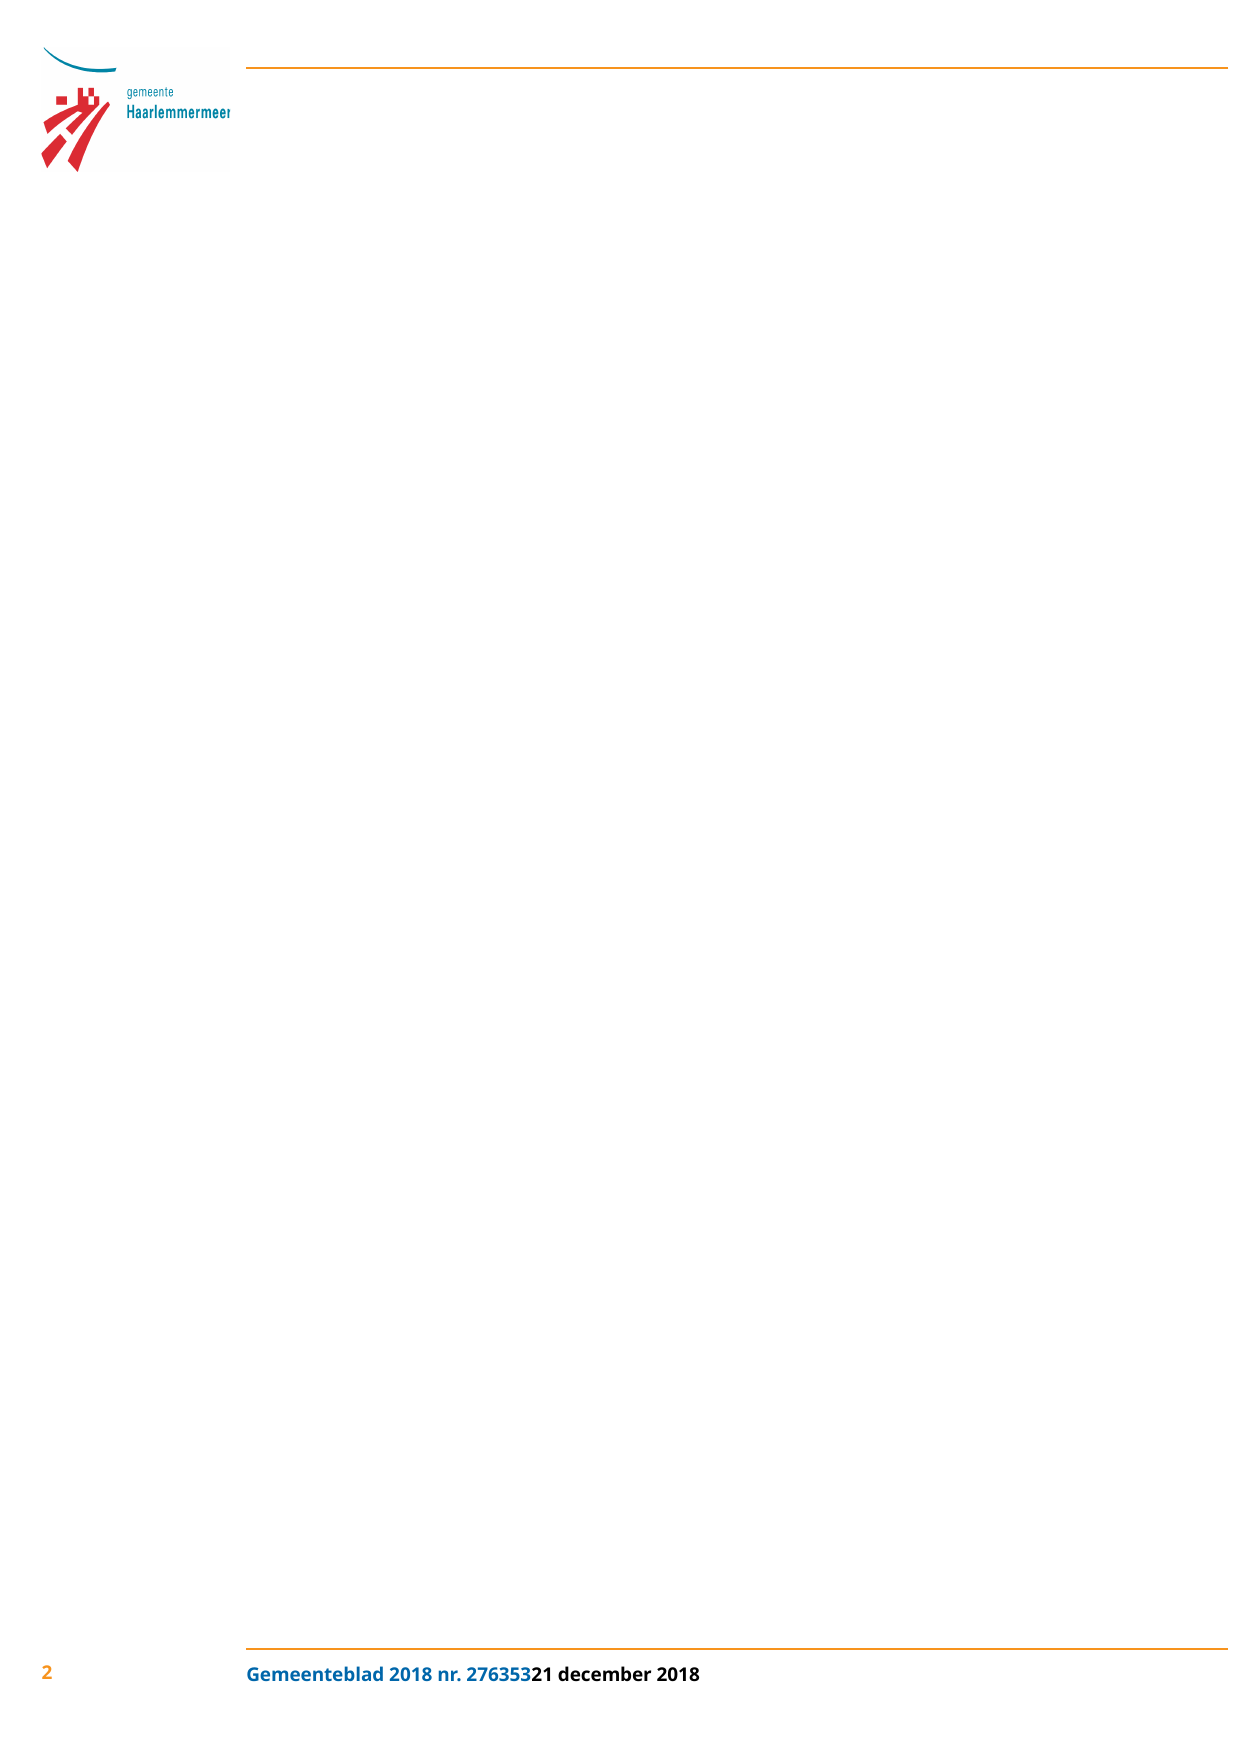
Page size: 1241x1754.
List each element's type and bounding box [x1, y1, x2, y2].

picture [41, 47, 231, 172]
